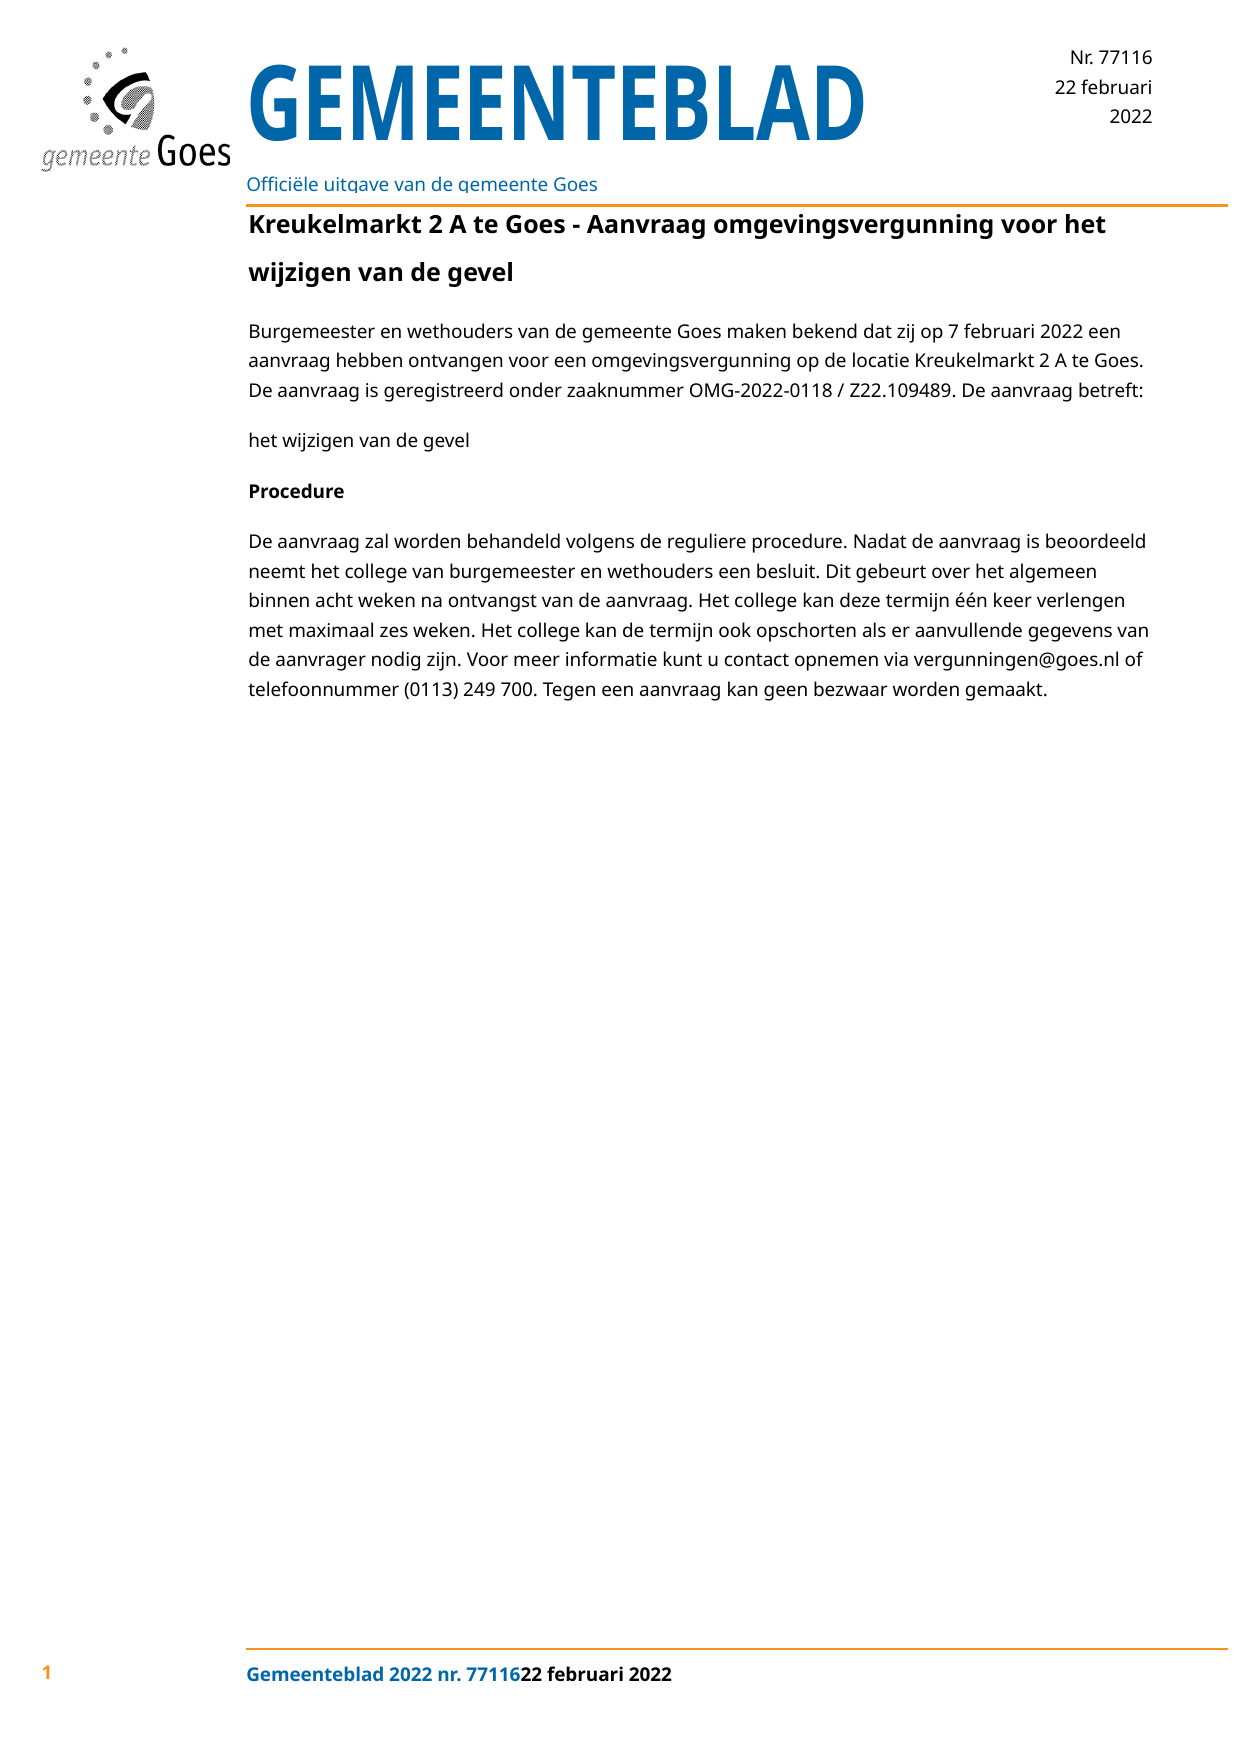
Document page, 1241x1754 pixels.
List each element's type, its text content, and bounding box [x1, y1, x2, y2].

text Kreukelmarkt 2 A te Goes - Aanvraag omgevingsvergunning voor het wijzigen van de gevel [248, 207, 1152, 288]
picture [41, 47, 231, 172]
text Burgemeester en wethouders van de gemeente Goes maken bekend dat zij op 7 februari 2022 een aanvraag hebben ontvangen voor een omgevingsvergunning op de locatie Kreukelmarkt 2 A te Goes. De aanvraag is geregistreerd onder zaaknummer OMG-2022-0118 / Z22.109489. De aanvraag betreft: [248, 318, 1152, 403]
text De aanvraag zal worden behandeld volgens de reguliere procedure. Nadat de aanvraag is beoordeeld neemt het college van burgemeester en wethouders een besluit. Dit gebeurt over het algemeen binnen acht weken na ontvangst van de aanvraag. Het college kan deze termijn één keer verlengen met maximaal zes weken. Het college kan de termijn ook opschorten als er aanvullende gegevens van de aanvrager nodig zijn. Voor meer informatie kunt u contact opnemen via vergunningen@goes.nl of telefoonnummer (0113) 249 700. Tegen een aanvraag kan geen bezwaar worden gemaakt. [248, 528, 1152, 702]
text het wijzigen van de gevel [248, 427, 1152, 453]
text Procedure [248, 478, 1152, 504]
